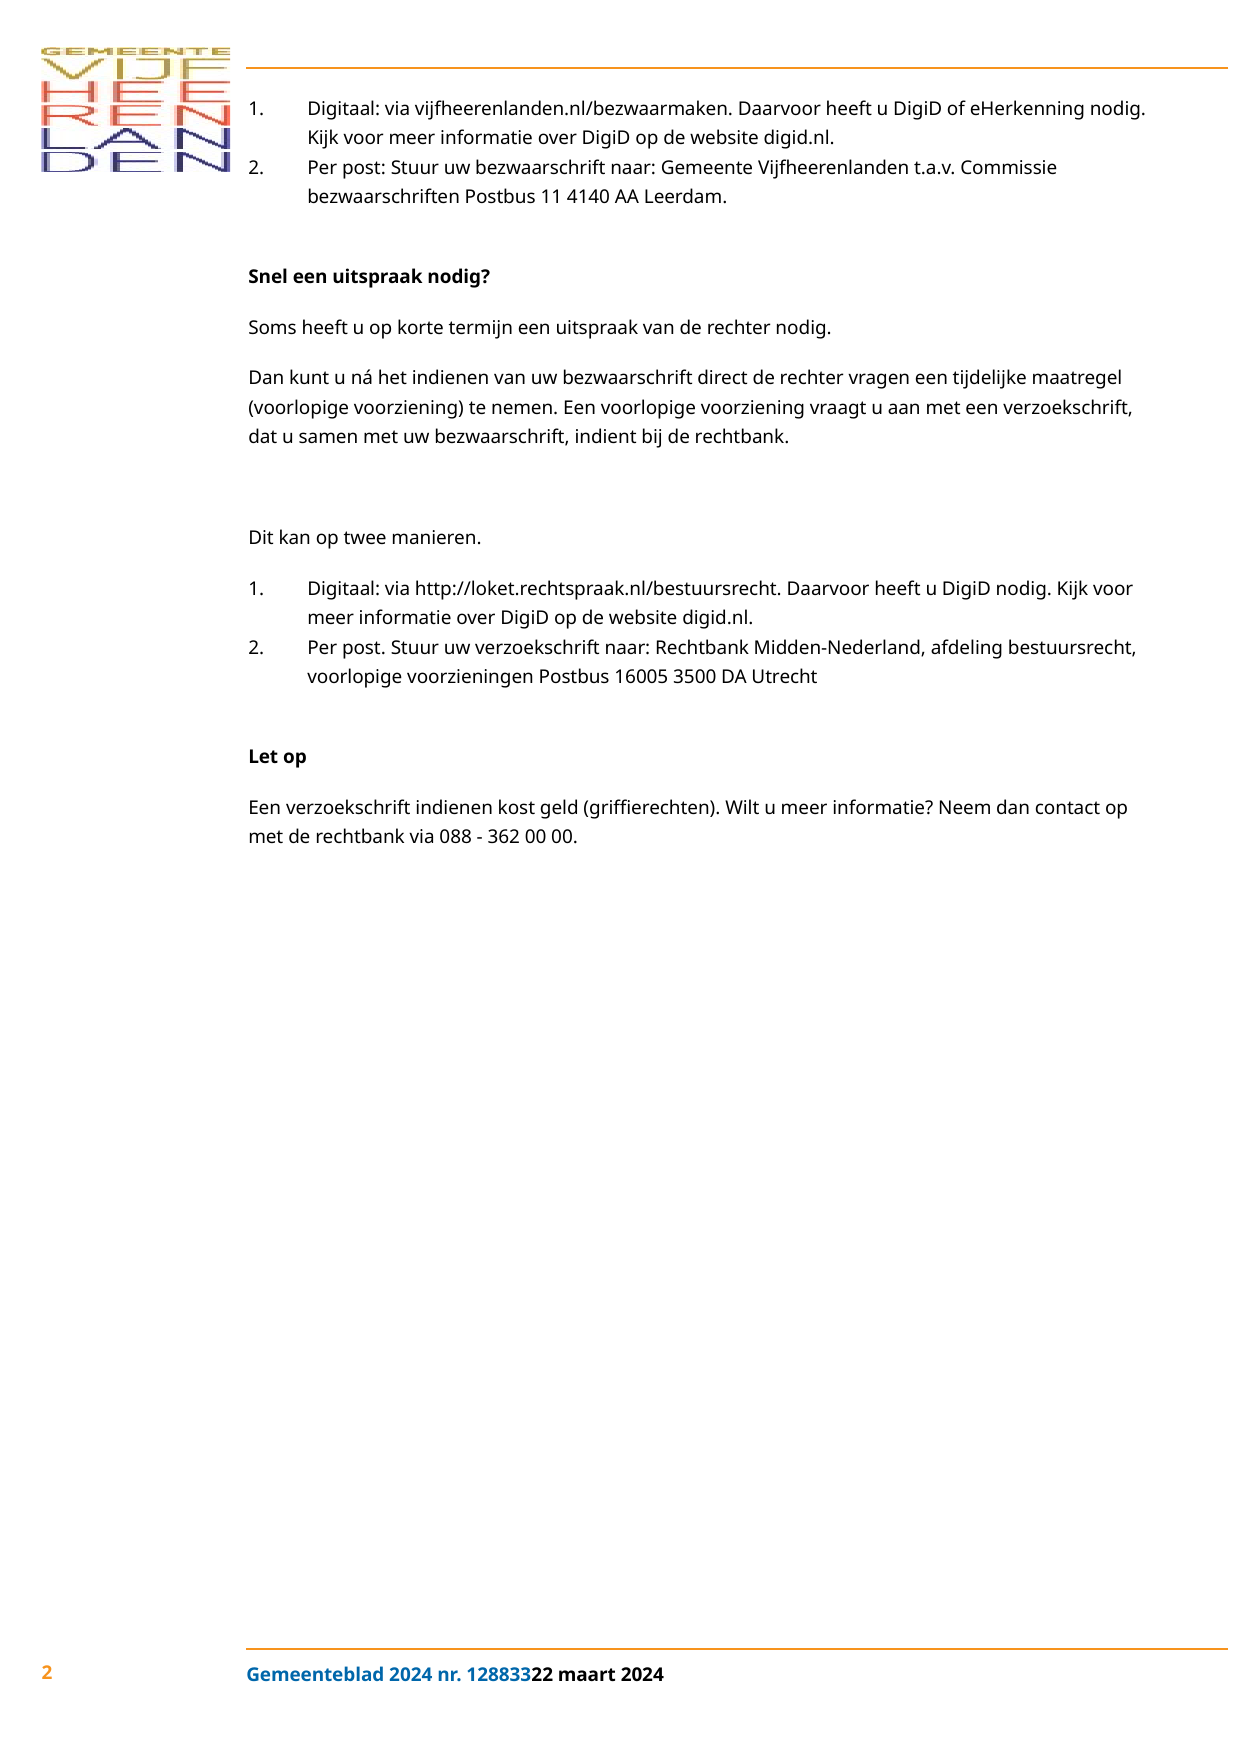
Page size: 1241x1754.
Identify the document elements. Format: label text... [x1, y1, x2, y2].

text Snel een uitspraak nodig? [248, 263, 1152, 289]
picture [41, 47, 231, 172]
text Let op [248, 743, 1152, 769]
text Dit kan op twee manieren. [248, 524, 1152, 550]
list Per post. Stuur uw verzoekschrift naar: Rechtbank Midden-Nederland, afdeling bestuursrecht, voorlopige voorzieningen Postbus 16005 3500 DA Utrecht [248, 634, 1152, 689]
text Soms heeft u op korte termijn een uitspraak van de rechter nodig. [248, 314, 1152, 340]
text Dan kunt u ná het indienen van uw bezwaarschrift direct de rechter vragen een tijdelijke maatregel (voorlopige voorziening) te nemen. Een voorlopige voorziening vraagt u aan met een verzoekschrift, dat u samen met uw bezwaarschrift, indient bij de rechtbank. [248, 364, 1152, 449]
list Digitaal: via vijfheerenlanden.nl/bezwaarmaken. Daarvoor heeft u DigiD of eHerkenning nodig. Kijk voor meer informatie over DigiD op de website digid.nl. [248, 95, 1152, 150]
list Per post: Stuur uw bezwaarschrift naar: Gemeente Vijfheerenlanden t.a.v. Commissie bezwaarschriften Postbus 11 4140 AA Leerdam. [248, 154, 1152, 209]
text Een verzoekschrift indienen kost geld (griffierechten). Wilt u meer informatie? Neem dan contact op met de rechtbank via 088 - 362 00 00. [248, 794, 1152, 849]
list Digitaal: via http://loket.rechtspraak.nl/bestuursrecht. Daarvoor heeft u DigiD nodig. Kijk voor meer informatie over DigiD op de website digid.nl. [248, 575, 1152, 630]
